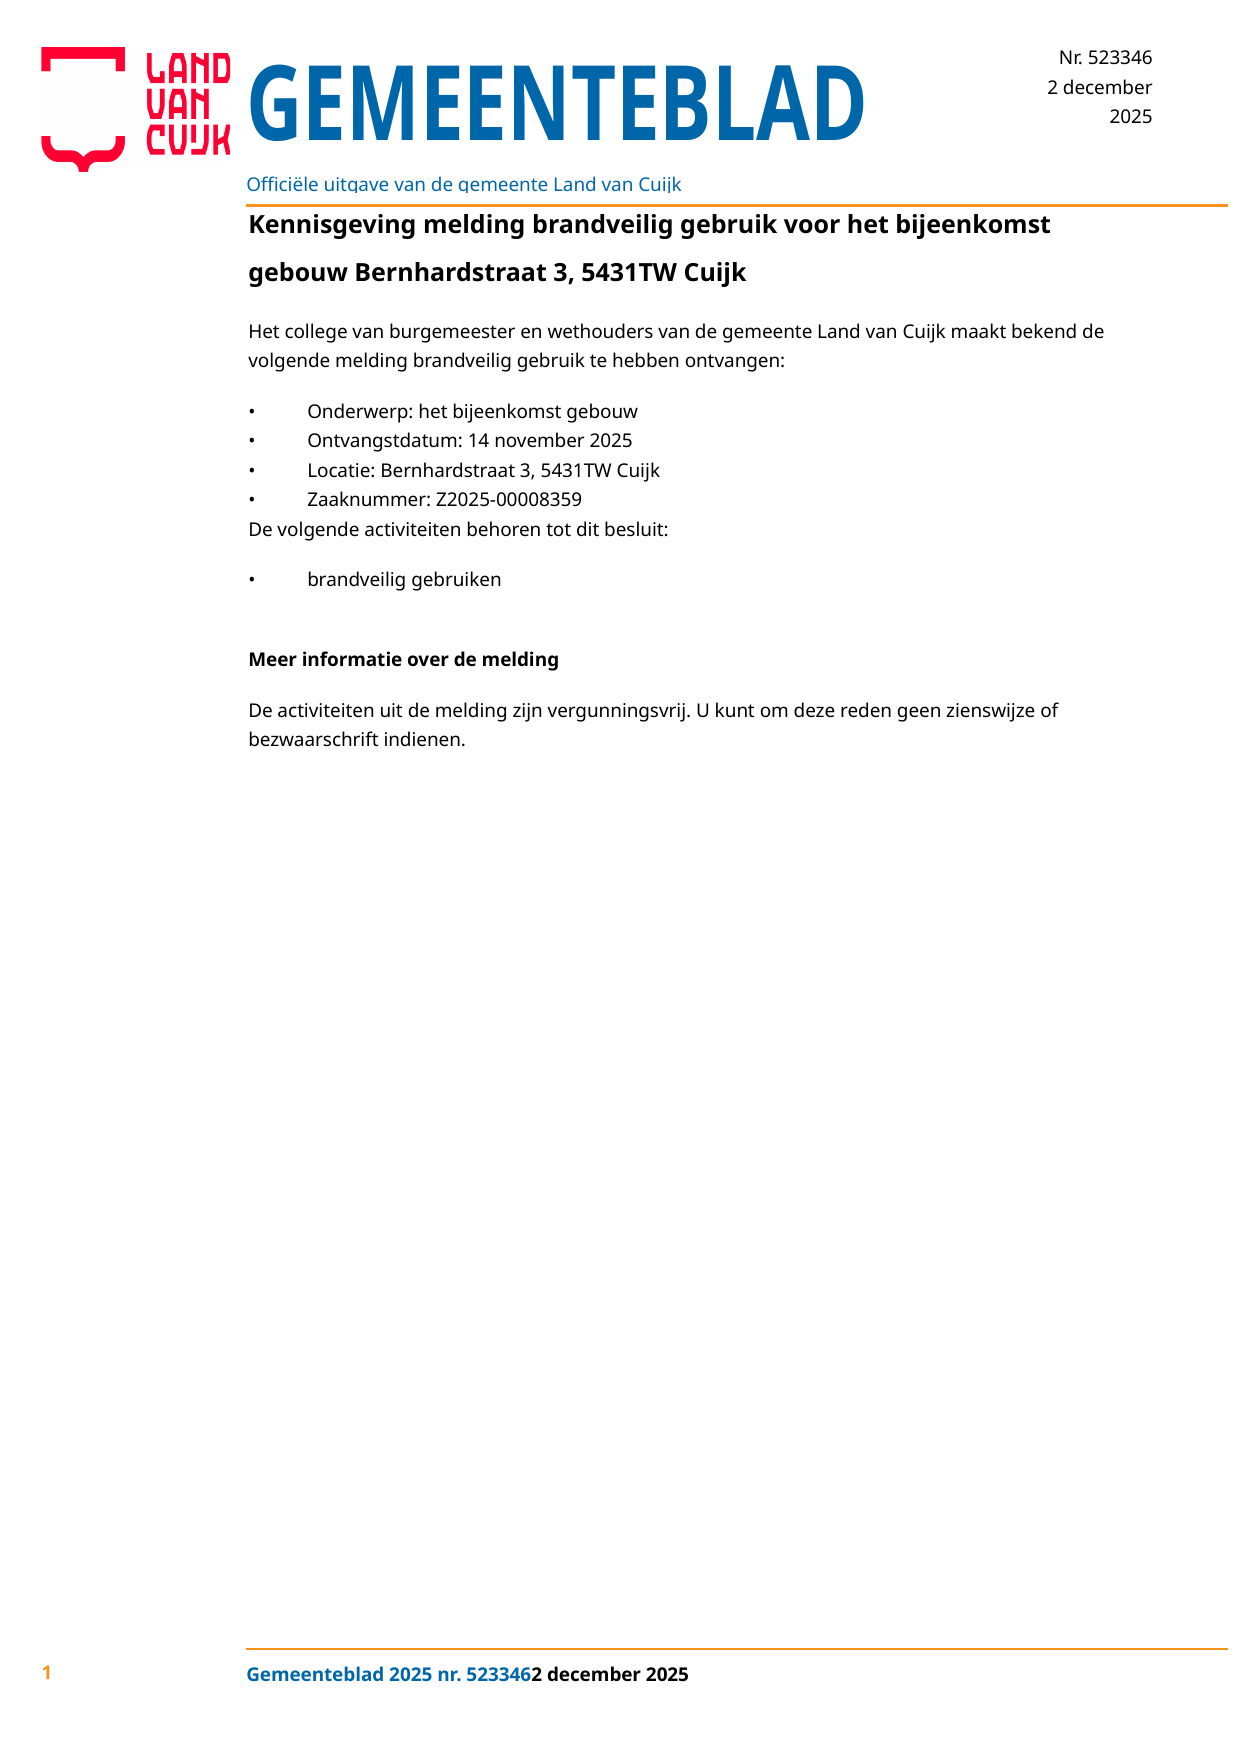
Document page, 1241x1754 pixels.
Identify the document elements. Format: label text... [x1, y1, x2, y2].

list Ontvangstdatum: 14 november 2025 [248, 427, 1152, 453]
text Kennisgeving melding brandveilig gebruik voor het bijeenkomst gebouw Bernhardstraat 3, 5431TW Cuijk [248, 207, 1152, 288]
list Onderwerp: het bijeenkomst gebouw [248, 398, 1152, 424]
list brandveilig gebruiken [248, 567, 1152, 592]
text Meer informatie over de melding [248, 647, 1152, 672]
list Zaaknummer: Z2025-00008359 [248, 487, 1152, 512]
text De activiteiten uit de melding zijn vergunningsvrij. U kunt om deze reden geen zienswijze of bezwaarschrift indienen. [248, 697, 1152, 752]
text Het college van burgemeester en wethouders van de gemeente Land van Cuijk maakt bekend de volgende melding brandveilig gebruik te hebben ontvangen: [248, 318, 1152, 373]
picture [41, 47, 231, 172]
text De volgende activiteiten behoren tot dit besluit: [248, 516, 1152, 542]
list Locatie: Bernhardstraat 3, 5431TW Cuijk [248, 457, 1152, 483]
